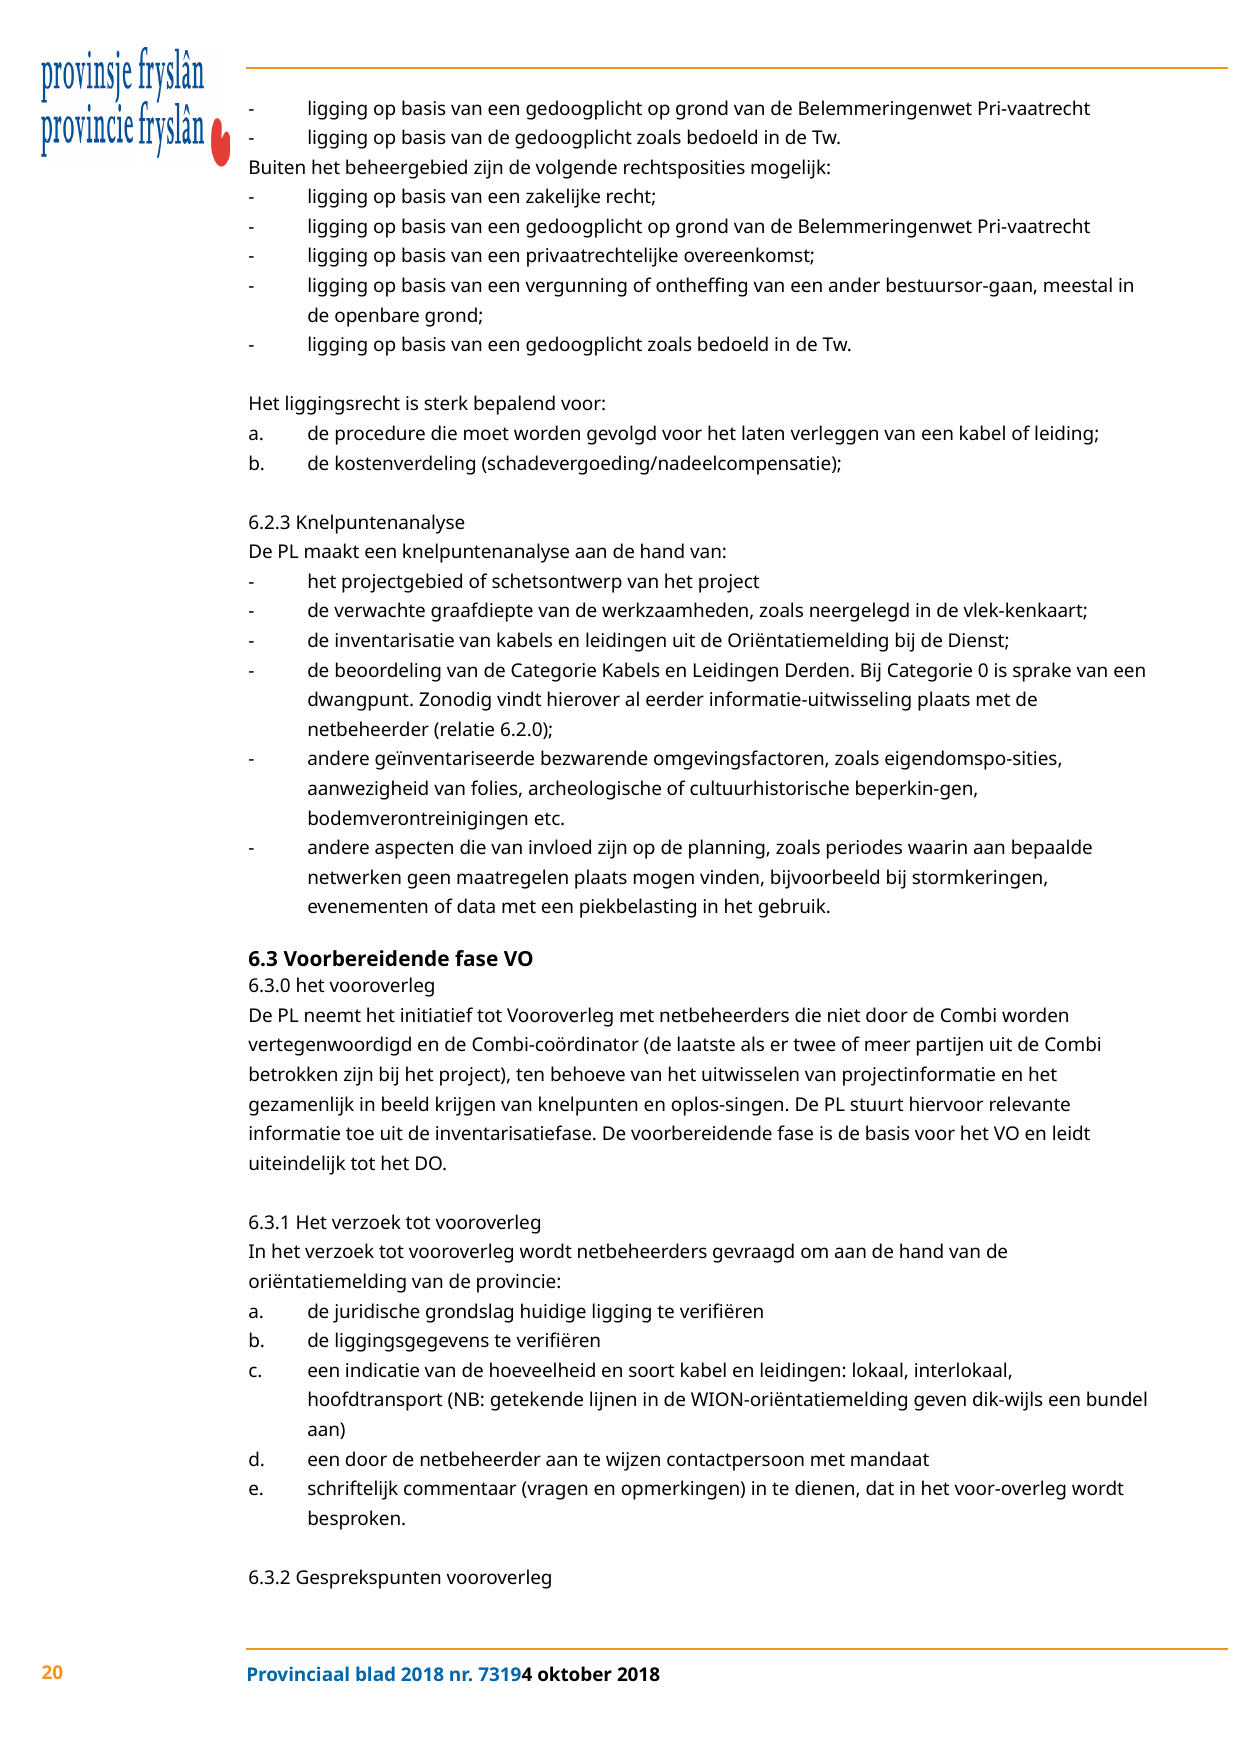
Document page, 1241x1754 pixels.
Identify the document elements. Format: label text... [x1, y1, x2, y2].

list ligging op basis van een privaatrechtelijke overeenkomst; [248, 243, 1152, 268]
list ligging op basis van een gedoogplicht op grond van de Belemmeringenwet Pri-vaatrecht [248, 213, 1152, 239]
list een door de netbeheerder aan te wijzen contactpersoon met mandaat [248, 1446, 1152, 1471]
list het projectgebied of schetsontwerp van het project [248, 568, 1152, 594]
list andere geïnventariseerde bezwarende omgevingsfactoren, zoals eigendomspo-sities, aanwezigheid van folies, archeologische of cultuurhistorische beperkin-gen, bodemverontreinigingen etc. [248, 746, 1152, 831]
text 6.3.2 Gesprekspunten vooroverleg [248, 1564, 1152, 1590]
list de beoordeling van de Categorie Kabels en Leidingen Derden. Bij Categorie 0 is sprake van een dwangpunt. Zonodig vindt hierover al eerder informatie-uitwisseling plaats met de netbeheerder (relatie 6.2.0); [248, 657, 1152, 742]
text Buiten het beheergebied zijn de volgende rechtsposities mogelijk: [248, 154, 1152, 180]
text De PL neemt het initiatief tot Vooroverleg met netbeheerders die niet door de Combi worden vertegenwoordigd en de Combi-coördinator (de laatste als er twee of meer partijen uit de Combi betrokken zijn bij het project), ten behoeve van het uitwisselen van projectinformatie en het gezamenlijk in beeld krijgen van knelpunten en oplos-singen. De PL stuurt hiervoor relevante informatie toe uit de inventarisatiefase. De voorbereidende fase is de basis voor het VO en leidt uiteindelijk tot het DO. [248, 1002, 1152, 1176]
list de inventarisatie van kabels en leidingen uit de Oriëntatiemelding bij de Dienst; [248, 627, 1152, 653]
list de liggingsgegevens te verifiëren [248, 1327, 1152, 1353]
text 6.3 Voorbereidende fase VO [248, 944, 1152, 972]
picture [41, 47, 231, 172]
text In het verzoek tot vooroverleg wordt netbeheerders gevraagd om aan de hand van de oriëntatiemelding van de provincie: [248, 1239, 1152, 1294]
text 6.3.1 Het verzoek tot vooroverleg [248, 1209, 1152, 1235]
list ligging op basis van een gedoogplicht op grond van de Belemmeringenwet Pri-vaatrecht [248, 95, 1152, 121]
text De PL maakt een knelpuntenanalyse aan de hand van: [248, 538, 1152, 564]
list de procedure die moet worden gevolgd voor het laten verleggen van een kabel of leiding; [248, 420, 1152, 446]
list ligging op basis van een gedoogplicht zoals bedoeld in de Tw. [248, 331, 1152, 357]
text 6.2.3 Knelpuntenanalyse [248, 509, 1152, 535]
list andere aspecten die van invloed zijn op de planning, zoals periodes waarin aan bepaalde netwerken geen maatregelen plaats mogen vinden, bijvoorbeeld bij stormkeringen, evenementen of data met een piekbelasting in het gebruik. [248, 834, 1152, 919]
list schriftelijk commentaar (vragen en opmerkingen) in te dienen, dat in het voor-overleg wordt besproken. [248, 1475, 1152, 1531]
list de verwachte graafdiepte van de werkzaamheden, zoals neergelegd in de vlek-kenkaart; [248, 598, 1152, 623]
text 6.3.0 het vooroverleg [248, 972, 1152, 998]
list een indicatie van de hoeveelheid en soort kabel en leidingen: lokaal, interlokaal, hoofdtransport (NB: getekende lijnen in de WION-oriëntatiemelding geven dik-wijls een bundel aan) [248, 1357, 1152, 1442]
list de juridische grondslag huidige ligging te verifiëren [248, 1298, 1152, 1323]
list ligging op basis van een vergunning of ontheffing van een ander bestuursor-gaan, meestal in de openbare grond; [248, 272, 1152, 328]
text Het liggingsrecht is sterk bepalend voor: [248, 391, 1152, 416]
list ligging op basis van de gedoogplicht zoals bedoeld in de Tw. [248, 124, 1152, 150]
list ligging op basis van een zakelijke recht; [248, 183, 1152, 209]
list de kostenverdeling (schadevergoeding/nadeelcompensatie); [248, 450, 1152, 476]
